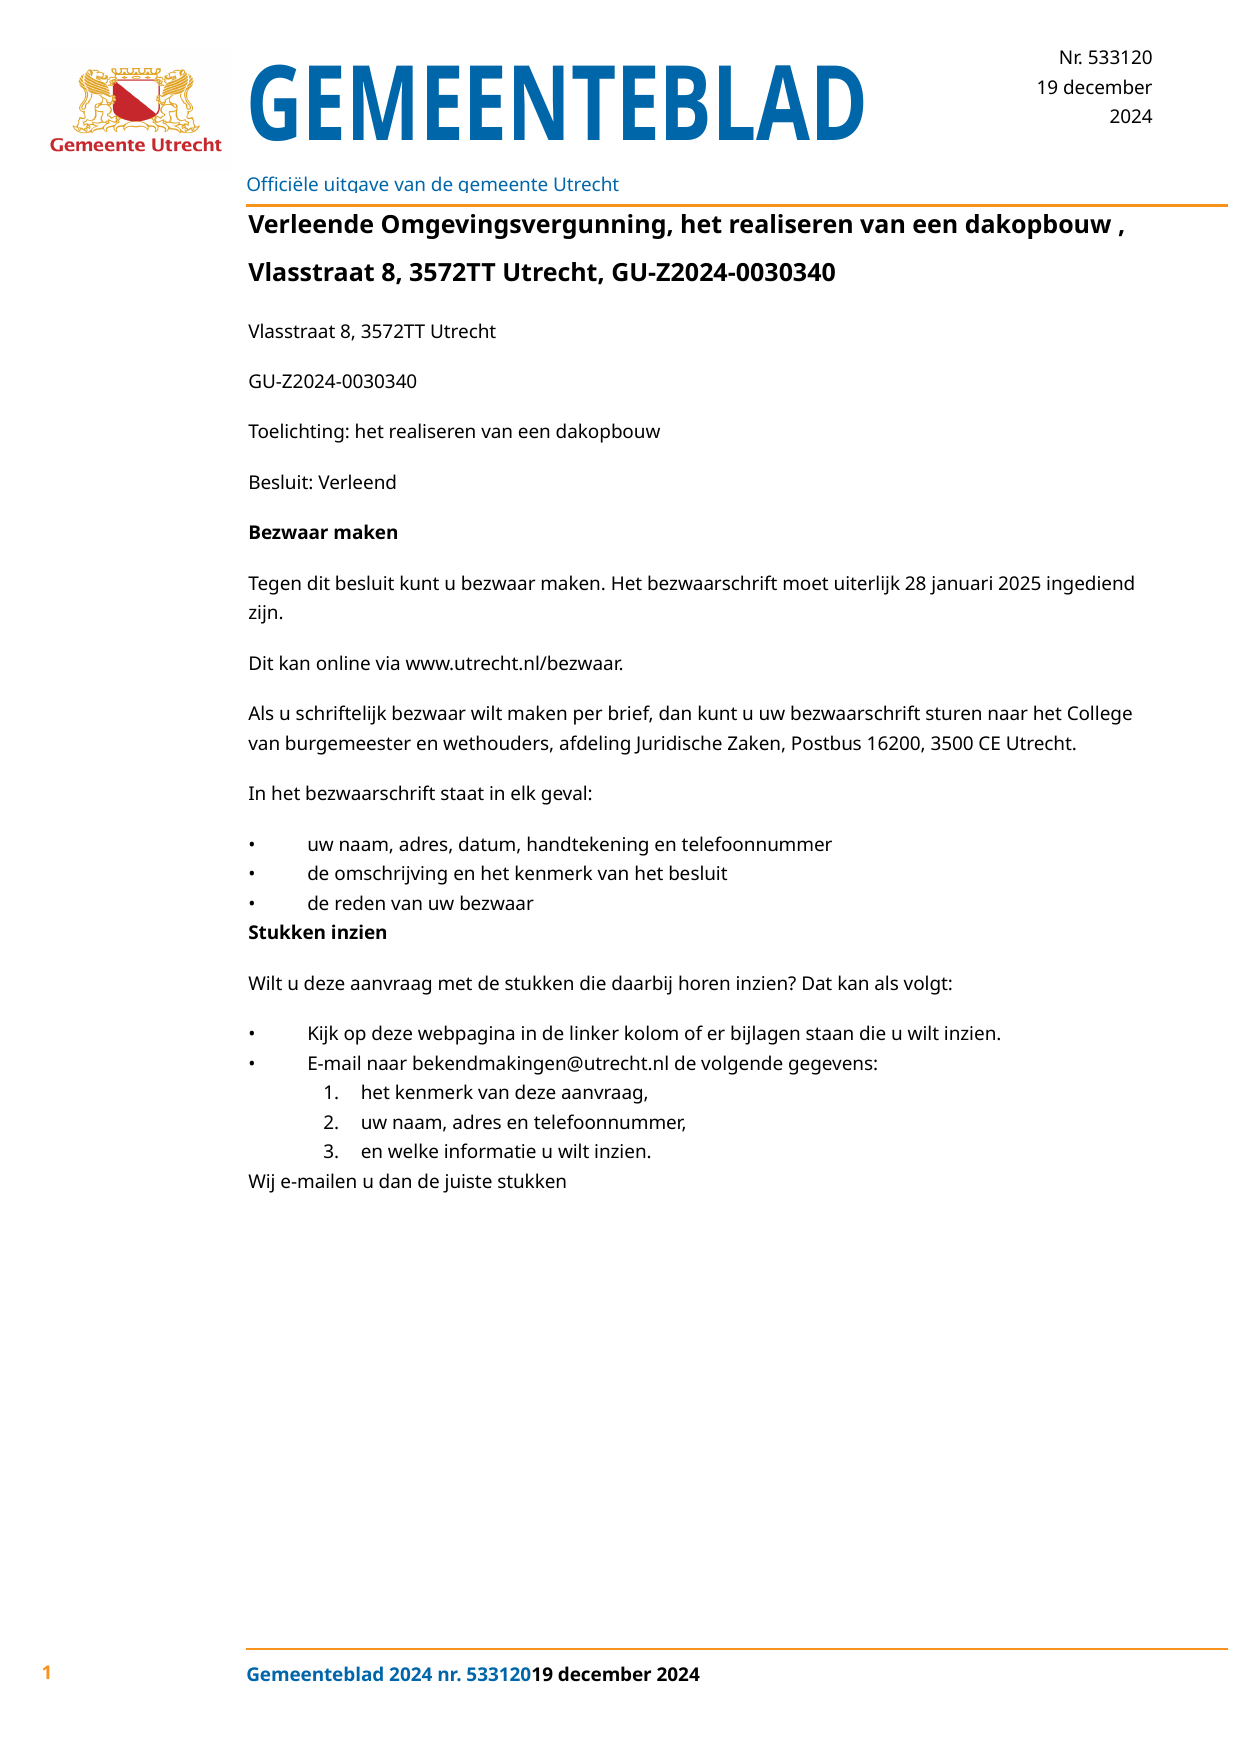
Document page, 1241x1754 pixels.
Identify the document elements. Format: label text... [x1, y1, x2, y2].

text Vlasstraat 8, 3572TT Utrecht [248, 318, 1152, 344]
list Kijk op deze webpagina in de linker kolom of er bijlagen staan die u wilt inzien. [248, 1020, 1152, 1046]
text Als u schriftelijk bezwaar wilt maken per brief, dan kunt u uw bezwaarschrift sturen naar het College van burgemeester en wethouders, afdeling Juridische Zaken, Postbus 16200, 3500 CE Utrecht. [248, 700, 1152, 756]
text Besluit: Verleend [248, 469, 1152, 495]
list E-mail naar bekendmakingen@utrecht.nl de volgende gegevens: [248, 1050, 1152, 1076]
text Toelichting: het realiseren van een dakopbouw [248, 419, 1152, 444]
text Verleende Omgevingsvergunning, het realiseren van een dakopbouw , Vlasstraat 8, 3572TT Utrecht, GU-Z2024-0030340 [248, 207, 1152, 288]
list het kenmerk van deze aanvraag, [323, 1079, 1152, 1105]
list de omschrijving en het kenmerk van het besluit [248, 860, 1152, 886]
picture [41, 47, 231, 172]
text Wij e-mailen u dan de juiste stukken [248, 1168, 1152, 1194]
text Bezwaar maken [248, 519, 1152, 545]
text Wilt u deze aanvraag met de stukken die daarbij horen inzien? Dat kan als volgt: [248, 970, 1152, 996]
list uw naam, adres en telefoonnummer, [323, 1109, 1152, 1135]
text Tegen dit besluit kunt u bezwaar maken. Het bezwaarschrift moet uiterlijk 28 januari 2025 ingediend zijn. [248, 570, 1152, 625]
text Dit kan online via www.utrecht.nl/bezwaar. [248, 650, 1152, 676]
text Stukken inzien [248, 919, 1152, 945]
text In het bezwaarschrift staat in elk geval: [248, 780, 1152, 806]
list uw naam, adres, datum, handtekening en telefoonnummer [248, 831, 1152, 857]
list de reden van uw bezwaar [248, 890, 1152, 916]
list en welke informatie u wilt inzien. [323, 1139, 1152, 1164]
text GU-Z2024-0030340 [248, 368, 1152, 394]
